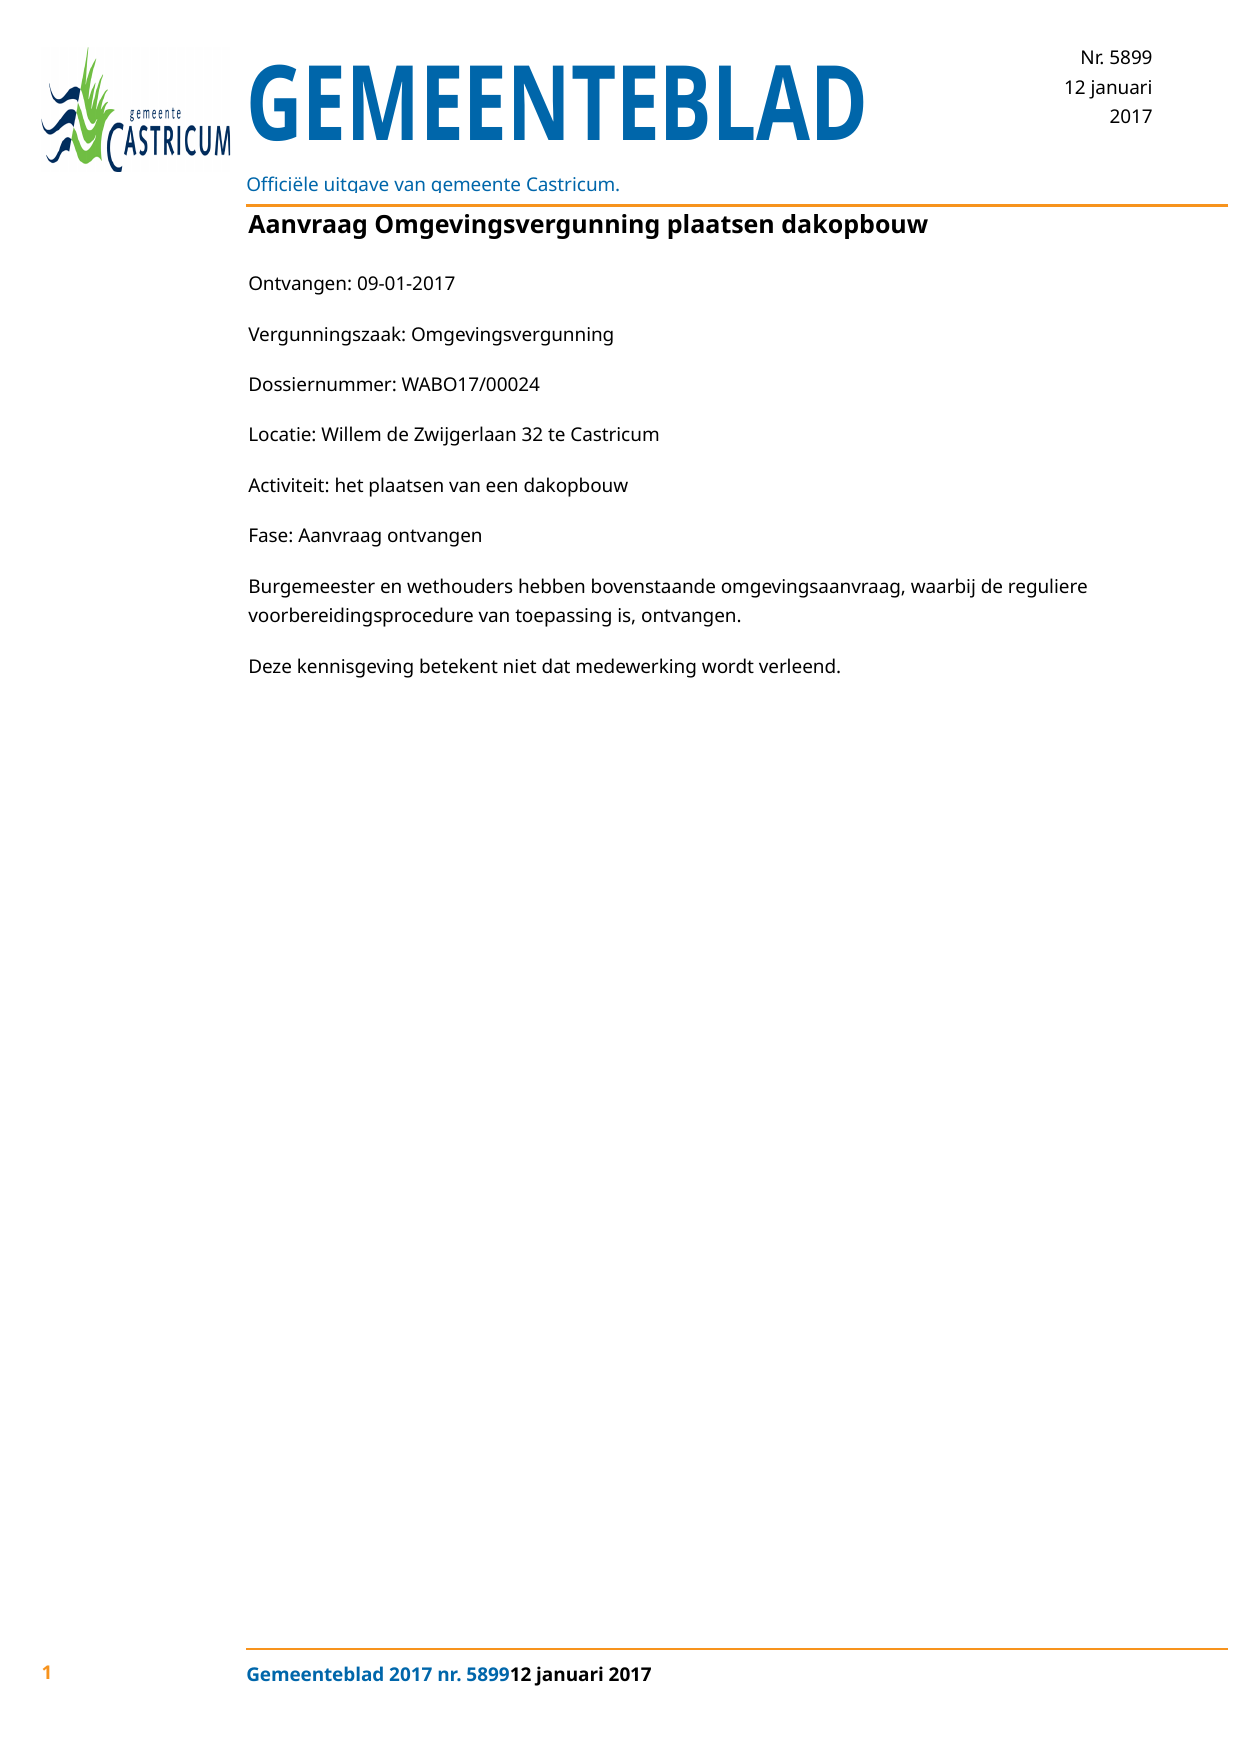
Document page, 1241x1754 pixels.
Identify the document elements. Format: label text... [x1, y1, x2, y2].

picture [41, 47, 231, 172]
text Ontvangen: 09-01-2017 [248, 270, 1152, 296]
text Burgemeester en wethouders hebben bovenstaande omgevingsaanvraag, waarbij de reguliere voorbereidingsprocedure van toepassing is, ontvangen. [248, 573, 1152, 628]
text Locatie: Willem de Zwijgerlaan 32 te Castricum [248, 422, 1152, 447]
text Dossiernummer: WABO17/00024 [248, 371, 1152, 397]
text Fase: Aanvraag ontvangen [248, 522, 1152, 548]
text Deze kennisgeving betekent niet dat medewerking wordt verleend. [248, 653, 1152, 678]
text Aanvraag Omgevingsvergunning plaatsen dakopbouw [248, 207, 1152, 241]
text Vergunningszaak: Omgevingsvergunning [248, 321, 1152, 346]
text Activiteit: het plaatsen van een dakopbouw [248, 472, 1152, 498]
